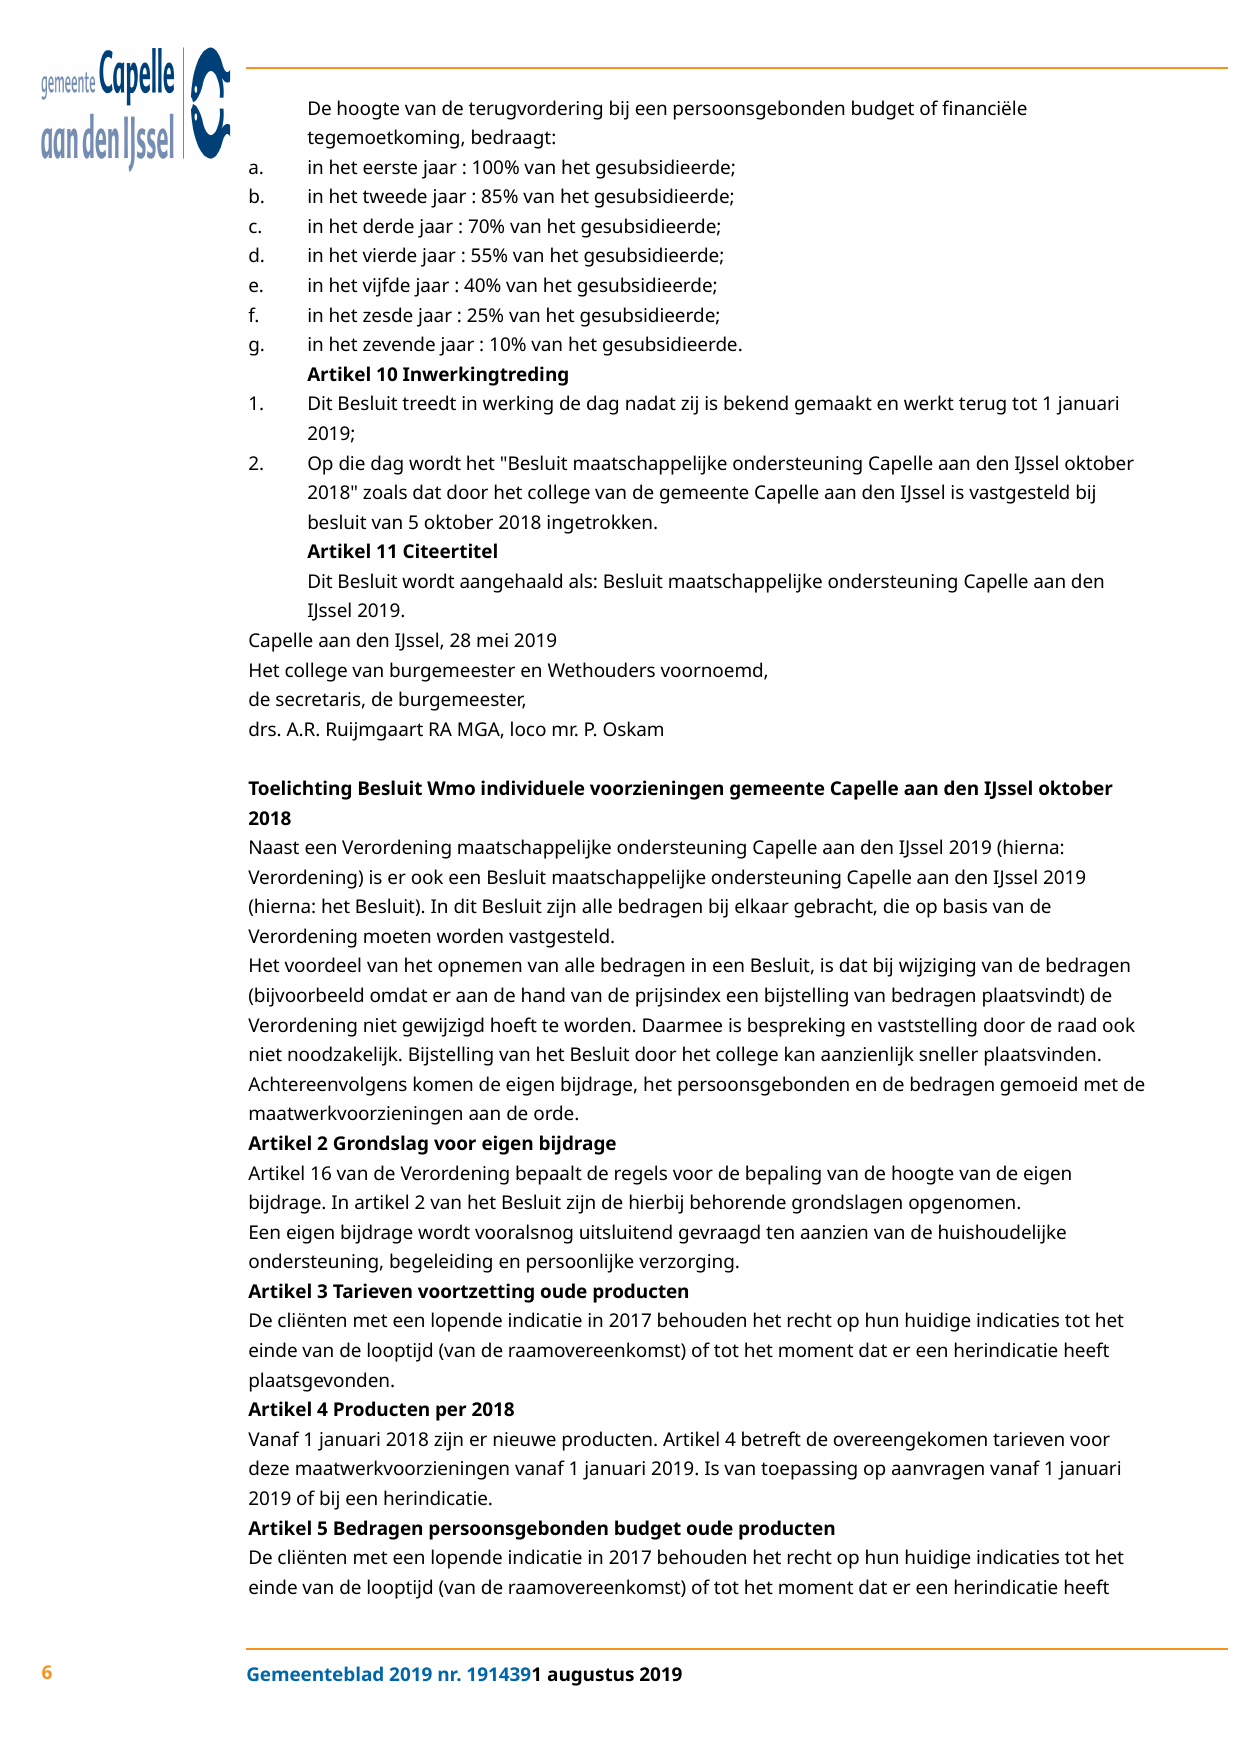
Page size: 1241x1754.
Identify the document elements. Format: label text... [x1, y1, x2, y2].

list in het zesde jaar : 25% van het gesubsidieerde; [248, 302, 1152, 328]
text Artikel 16 van de Verordening bepaalt de regels voor de bepaling van de hoogte van de eigen bijdrage. In artikel 2 van het Besluit zijn de hierbij behorende grondslagen opgenomen. [248, 1160, 1152, 1215]
list in het vijfde jaar : 40% van het gesubsidieerde; [248, 272, 1152, 298]
text Artikel 3 Tarieven voortzetting oude producten [248, 1278, 1152, 1304]
list Artikel 11 Citeertitel [248, 538, 1152, 564]
list Dit Besluit wordt aangehaald als: Besluit maatschappelijke ondersteuning Capelle aan den IJssel 2019. [248, 568, 1152, 623]
text Naast een Verordening maatschappelijke ondersteuning Capelle aan den IJssel 2019 (hierna: Verordening) is er ook een Besluit maatschappelijke ondersteuning Capelle aan den IJssel 2019 (hierna: het Besluit). In dit Besluit zijn alle bedragen bij elkaar gebracht, die op basis van de Verordening moeten worden vastgesteld. [248, 834, 1152, 949]
text Een eigen bijdrage wordt vooralsnog uitsluitend gevraagd ten aanzien van de huishoudelijke ondersteuning, begeleiding en persoonlijke verzorging. [248, 1219, 1152, 1274]
text Capelle aan den IJssel, 28 mei 2019 [248, 627, 1152, 653]
list Op die dag wordt het "Besluit maatschappelijke ondersteuning Capelle aan den IJssel oktober 2018" zoals dat door het college van de gemeente Capelle aan den IJssel is vastgesteld bij besluit van 5 oktober 2018 ingetrokken. [248, 450, 1152, 535]
list in het vierde jaar : 55% van het gesubsidieerde; [248, 243, 1152, 268]
text Toelichting Besluit Wmo individuele voorzieningen gemeente Capelle aan den IJssel oktober 2018 [248, 775, 1152, 831]
list De hoogte van de terugvordering bij een persoonsgebonden budget of financiële tegemoetkoming, bedraagt: [248, 95, 1152, 150]
text De cliënten met een lopende indicatie in 2017 behouden het recht op hun huidige indicaties tot het einde van de looptijd (van de raamovereenkomst) of tot het moment dat er een herindicatie heeft [248, 1544, 1152, 1600]
text Vanaf 1 januari 2018 zijn er nieuwe producten. Artikel 4 betreft de overeengekomen tarieven voor deze maatwerkvoorzieningen vanaf 1 januari 2019. Is van toepassing op aanvragen vanaf 1 januari 2019 of bij een herindicatie. [248, 1426, 1152, 1511]
text Artikel 5 Bedragen persoonsgebonden budget oude producten [248, 1515, 1152, 1541]
list Dit Besluit treedt in werking de dag nadat zij is bekend gemaakt en werkt terug tot 1 januari 2019; [248, 391, 1152, 446]
text drs. A.R. Ruijmgaart RA MGA, loco mr. P. Oskam [248, 716, 1152, 742]
list in het tweede jaar : 85% van het gesubsidieerde; [248, 183, 1152, 209]
text Artikel 2 Grondslag voor eigen bijdrage [248, 1130, 1152, 1156]
text de secretaris, de burgemeester, [248, 686, 1152, 712]
picture [41, 47, 231, 172]
list in het derde jaar : 70% van het gesubsidieerde; [248, 213, 1152, 239]
list Artikel 10 Inwerkingtreding [248, 361, 1152, 387]
text Artikel 4 Producten per 2018 [248, 1396, 1152, 1422]
text Het voordeel van het opnemen van alle bedragen in een Besluit, is dat bij wijziging van de bedragen (bijvoorbeeld omdat er aan de hand van de prijsindex een bijstelling van bedragen plaatsvindt) de Verordening niet gewijzigd hoeft te worden. Daarmee is bespreking en vaststelling door de raad ook niet noodzakelijk. Bijstelling van het Besluit door het college kan aanzienlijk sneller plaatsvinden. [248, 953, 1152, 1067]
list in het zevende jaar : 10% van het gesubsidieerde. [248, 331, 1152, 357]
list in het eerste jaar : 100% van het gesubsidieerde; [248, 154, 1152, 180]
text Achtereenvolgens komen de eigen bijdrage, het persoonsgebonden en de bedragen gemoeid met de maatwerkvoorzieningen aan de orde. [248, 1071, 1152, 1126]
text De cliënten met een lopende indicatie in 2017 behouden het recht op hun huidige indicaties tot het einde van de looptijd (van de raamovereenkomst) of tot het moment dat er een herindicatie heeft plaatsgevonden. [248, 1308, 1152, 1393]
text Het college van burgemeester en Wethouders voornoemd, [248, 657, 1152, 683]
